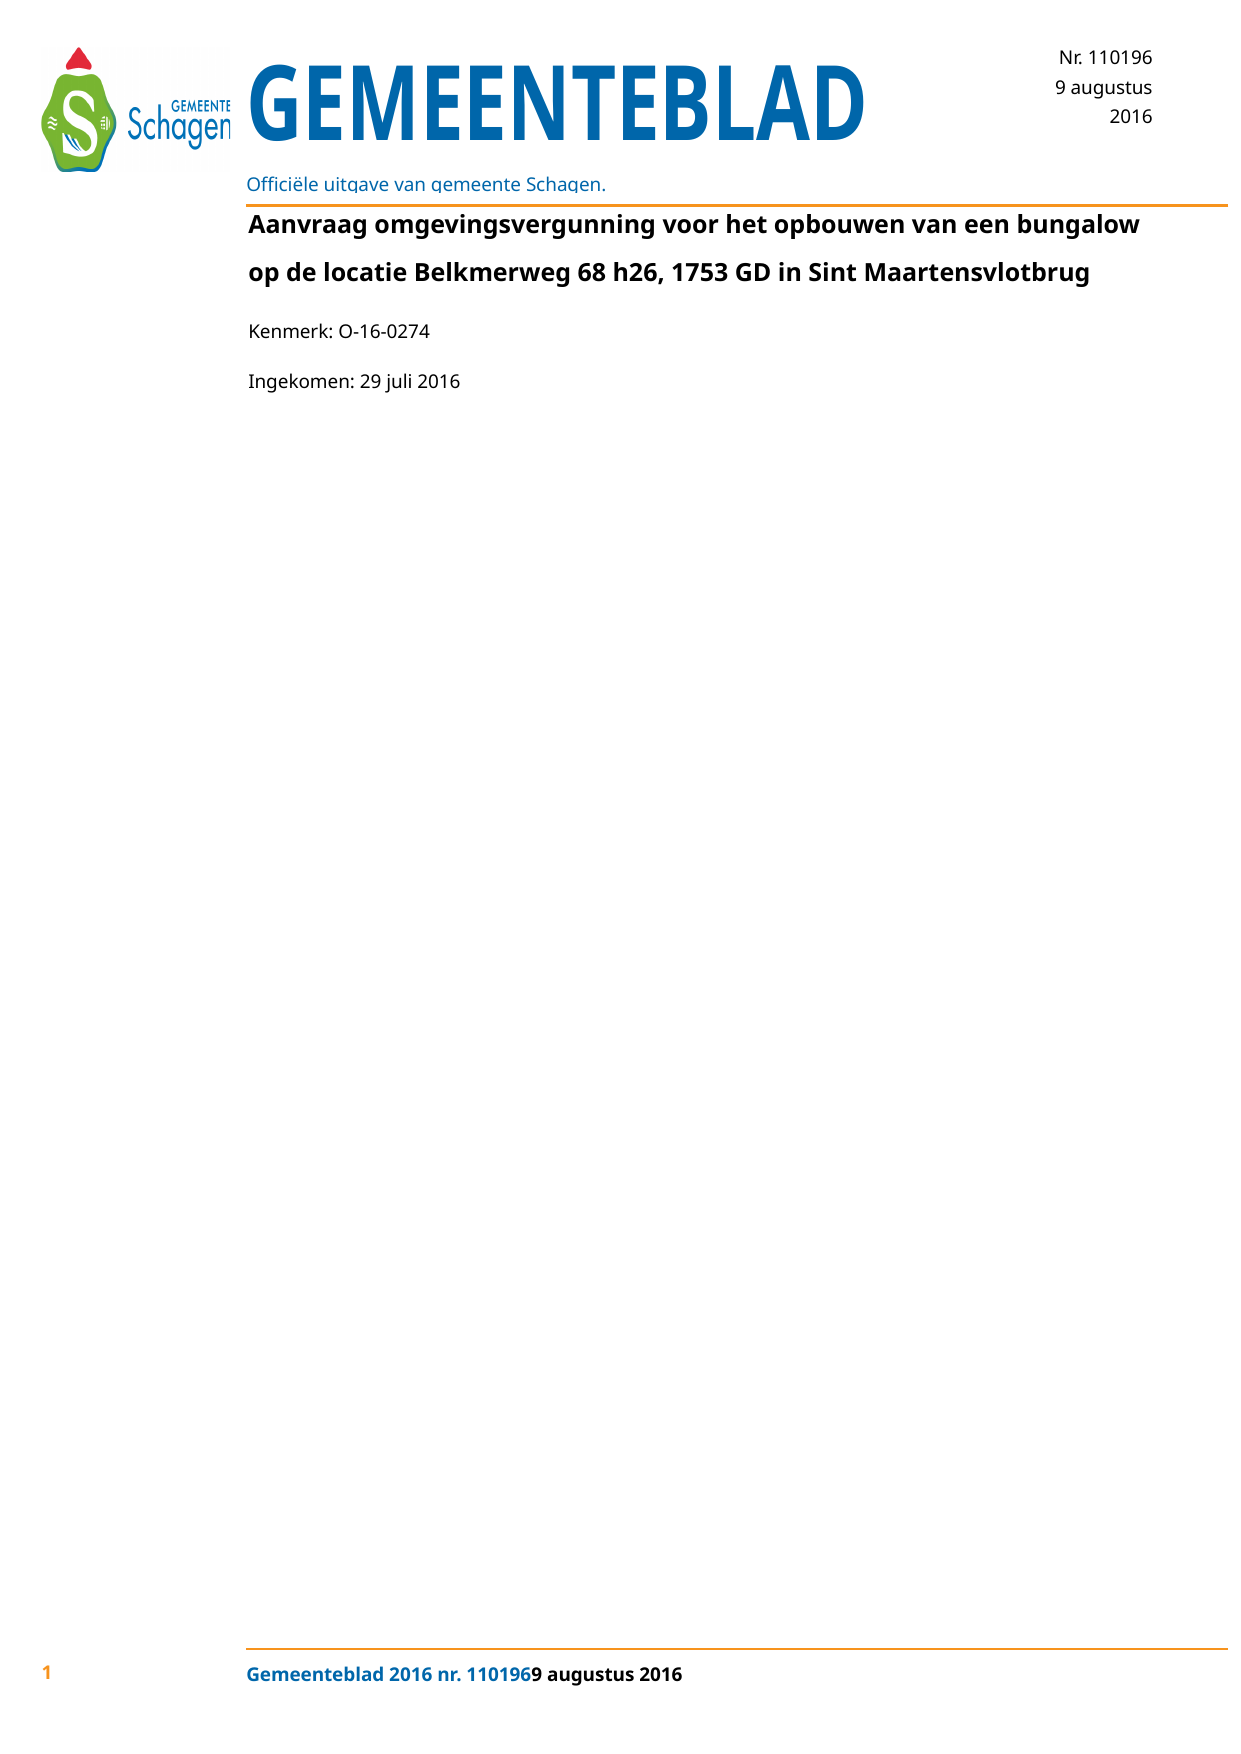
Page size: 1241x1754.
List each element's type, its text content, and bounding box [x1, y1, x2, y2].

text Ingekomen: 29 juli 2016 [248, 368, 1152, 394]
picture [41, 47, 231, 172]
text Kenmerk: O-16-0274 [248, 318, 1152, 344]
text Aanvraag omgevingsvergunning voor het opbouwen van een bungalow op de locatie Belkmerweg 68 h26, 1753 GD in Sint Maartensvlotbrug [248, 207, 1152, 288]
